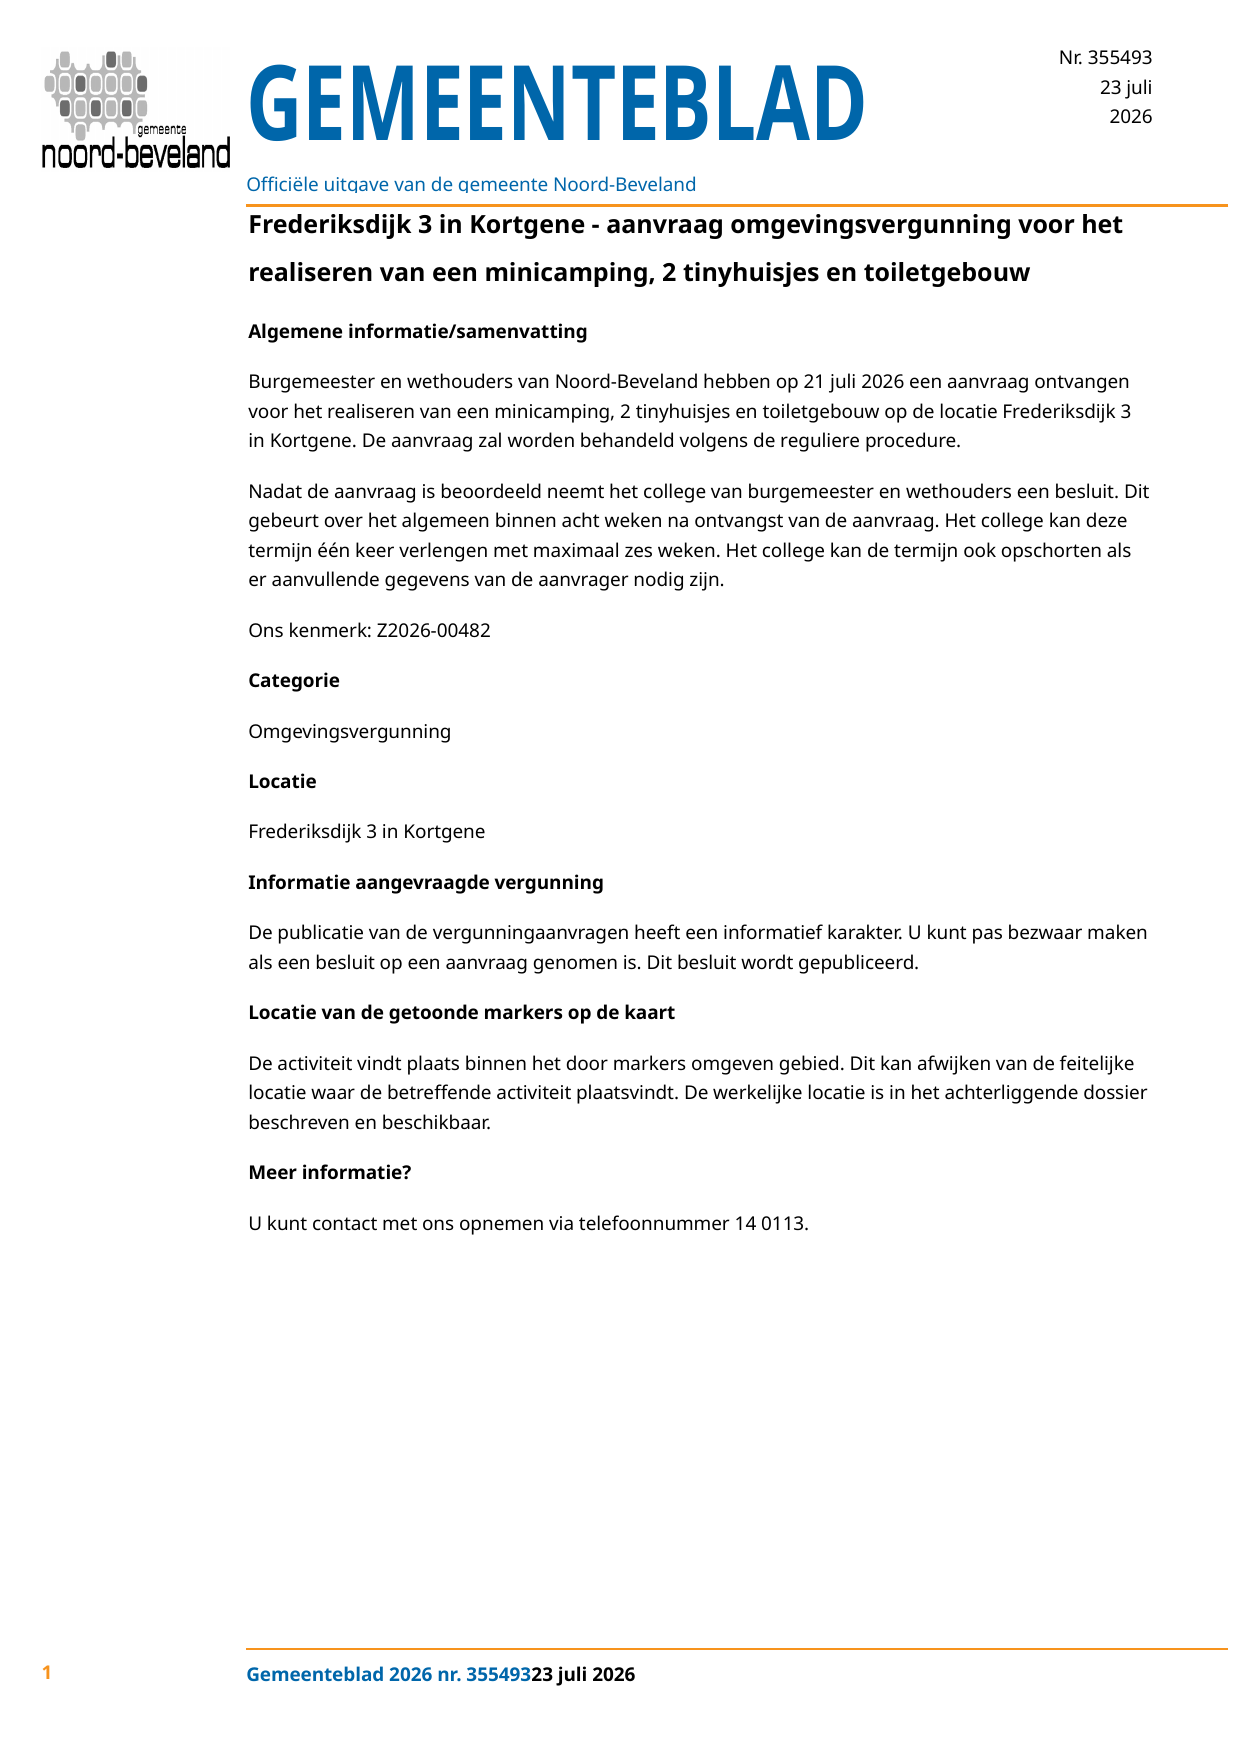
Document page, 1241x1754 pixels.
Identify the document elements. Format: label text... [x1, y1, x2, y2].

text Categorie [248, 667, 1152, 693]
text Frederiksdijk 3 in Kortgene [248, 819, 1152, 844]
text U kunt contact met ons opnemen via telefoonnummer 14 0113. [248, 1210, 1152, 1236]
text Algemene informatie/samenvatting [248, 318, 1152, 344]
text De publicatie van de vergunningaanvragen heeft een informatief karakter. U kunt pas bezwaar maken als een besluit op een aanvraag genomen is. Dit besluit wordt gepubliceerd. [248, 919, 1152, 975]
text Meer informatie? [248, 1159, 1152, 1185]
text Informatie aangevraagde vergunning [248, 869, 1152, 895]
text Ons kenmerk: Z2026-00482 [248, 617, 1152, 643]
text De activiteit vindt plaats binnen het door markers omgeven gebied. Dit kan afwijken van de feitelijke locatie waar de betreffende activiteit plaatsvindt. De werkelijke locatie is in het achterliggende dossier beschreven en beschikbaar. [248, 1050, 1152, 1135]
text Omgevingsvergunning [248, 718, 1152, 744]
picture [41, 47, 231, 172]
text Burgemeester en wethouders van Noord-Beveland hebben op 21 juli 2026 een aanvraag ontvangen voor het realiseren van een minicamping, 2 tinyhuisjes en toiletgebouw op de locatie Frederiksdijk 3 in Kortgene. De aanvraag zal worden behandeld volgens de reguliere procedure. [248, 368, 1152, 453]
text Locatie van de getoonde markers op de kaart [248, 999, 1152, 1025]
text Locatie [248, 768, 1152, 794]
text Nadat de aanvraag is beoordeeld neemt het college van burgemeester en wethouders een besluit. Dit gebeurt over het algemeen binnen acht weken na ontvangst van de aanvraag. Het college kan deze termijn één keer verlengen met maximaal zes weken. Het college kan de termijn ook opschorten als er aanvullende gegevens van de aanvrager nodig zijn. [248, 478, 1152, 592]
text Frederiksdijk 3 in Kortgene - aanvraag omgevingsvergunning voor het realiseren van een minicamping, 2 tinyhuisjes en toiletgebouw [248, 207, 1152, 288]
